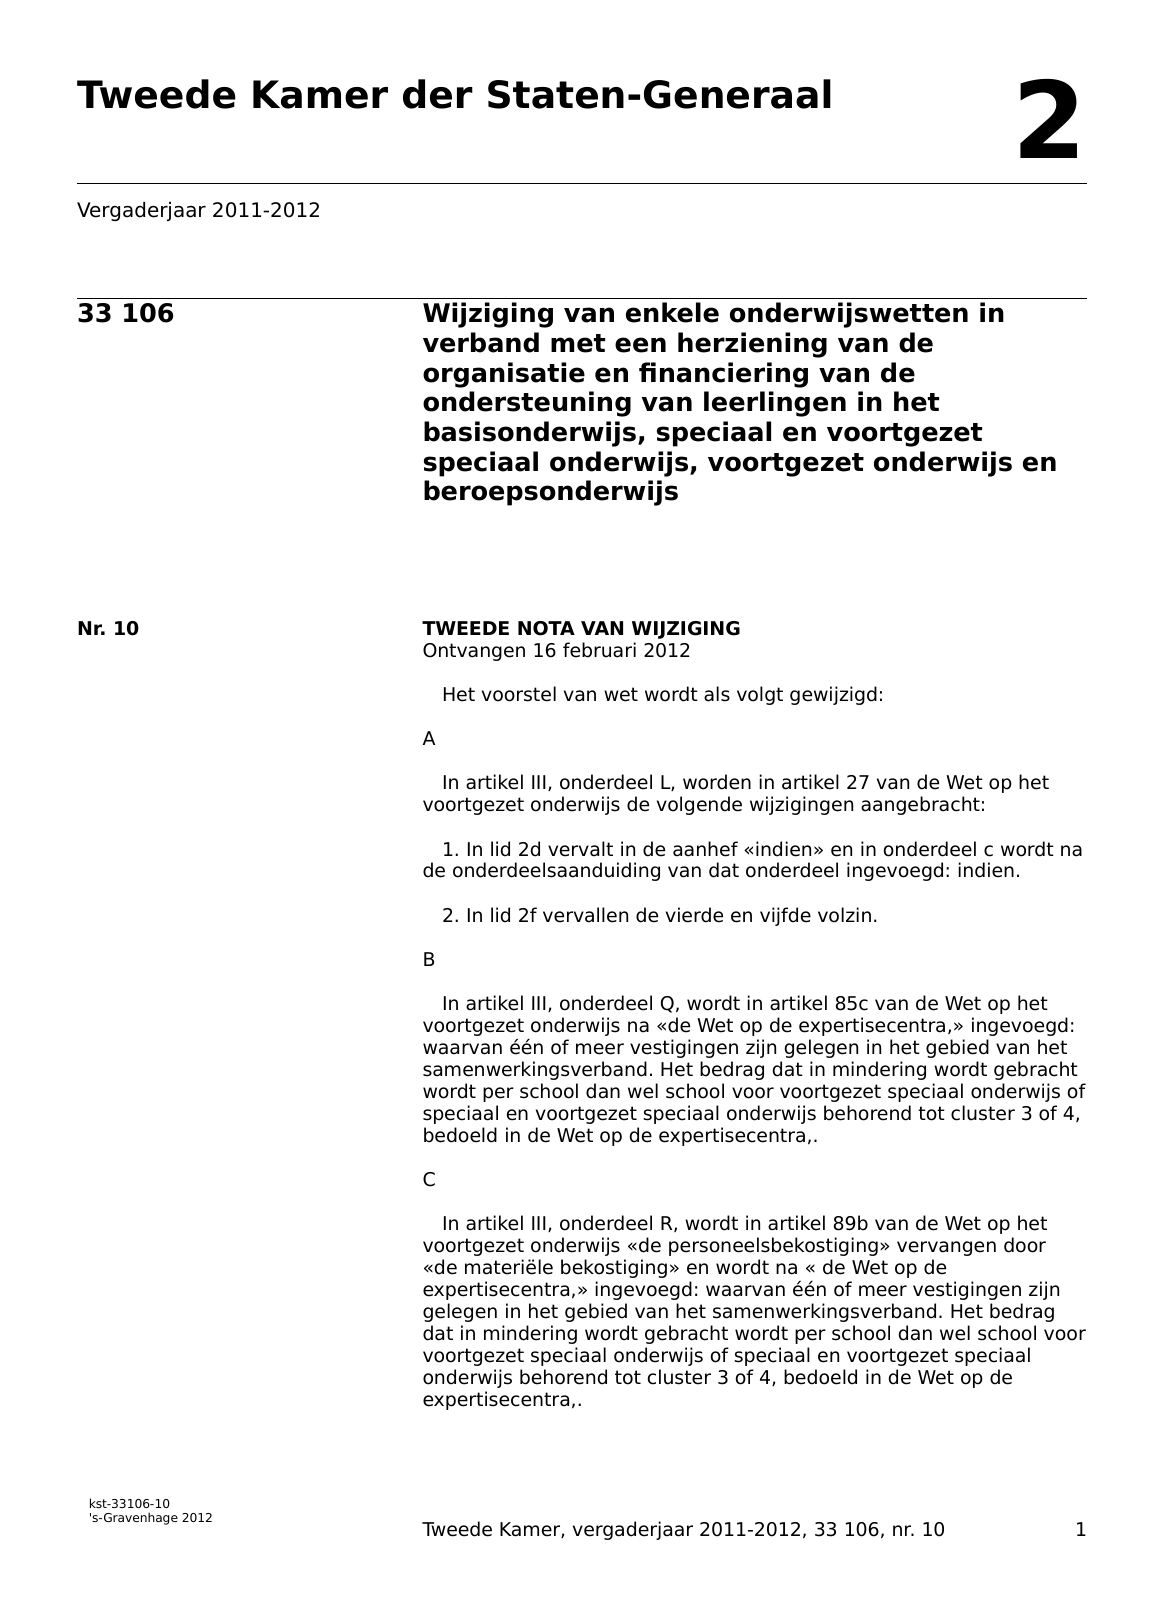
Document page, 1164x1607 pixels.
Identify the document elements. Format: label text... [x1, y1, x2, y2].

text Het voorstel van wet wordt als volgt gewijzigd: [422, 684, 1087, 706]
subtitle B [422, 949, 1087, 971]
text 's-Gravenhage 2012 [88, 1511, 323, 1525]
subtitle A [422, 728, 1087, 750]
text In artikel III, onderdeel R, wordt in artikel 89b van de Wet op het voortgezet onderwijs «de personeelsbekostiging» vervangen door «de materiële bekostiging» en wordt na « de Wet op de expertisecentra,» ingevoegd: waarvan één of meer vestigingen zijn gelegen in het gebied van het samenwerkingsverband. Het bedrag dat in mindering wordt gebracht wordt per school dan wel school voor voortgezet speciaal onderwijs of speciaal en voortgezet speciaal onderwijs behorend tot cluster 3 of 4, bedoeld in de Wet op de expertisecentra,. [422, 1213, 1087, 1411]
text In artikel III, onderdeel Q, wordt in artikel 85c van de Wet op het voortgezet onderwijs na «de Wet op de expertisecentra,» ingevoegd: waarvan één of meer vestigingen zijn gelegen in het gebied van het samenwerkingsverband. Het bedrag dat in mindering wordt gebracht wordt per school dan wel school voor voortgezet speciaal onderwijs of speciaal en voortgezet speciaal onderwijs behorend tot cluster 3 of 4, bedoeld in de Wet op de expertisecentra,. [422, 993, 1087, 1147]
table_header Tweede Kamer der Staten-Generaal [77, 59, 886, 183]
subtitle C [422, 1169, 1087, 1191]
table_cell Vergaderjaar 2011-2012 [77, 184, 1087, 298]
text 2. In lid 2f vervallen de vierde en vijfde volzin. [422, 904, 1087, 927]
text 1. In lid 2d vervalt in de aanhef «indien» en in onderdeel c wordt na de onderdeelsaanduiding van dat onderdeel ingevoegd: indien. [422, 838, 1087, 882]
subtitle 33 106 Wijziging van enkele onderwijswetten in verband met een herziening van de organisatie en financiering van de ondersteuning van leerlingen in het basisonderwijs, speciaal en voortgezet speciaal onderwijs, voortgezet onderwijs en beroepsonderwijs [77, 299, 1087, 507]
text In artikel III, onderdeel L, worden in artikel 27 van de Wet op het voortgezet onderwijs de volgende wijzigingen aangebracht: [422, 772, 1087, 816]
text Ontvangen 16 februari 2012 [422, 640, 1087, 662]
text kst-33106-10 [88, 1497, 323, 1511]
subtitle Nr. 10 TWEEDE NOTA VAN WIJZIGING [77, 618, 1087, 640]
table_header 2 [886, 59, 1087, 183]
